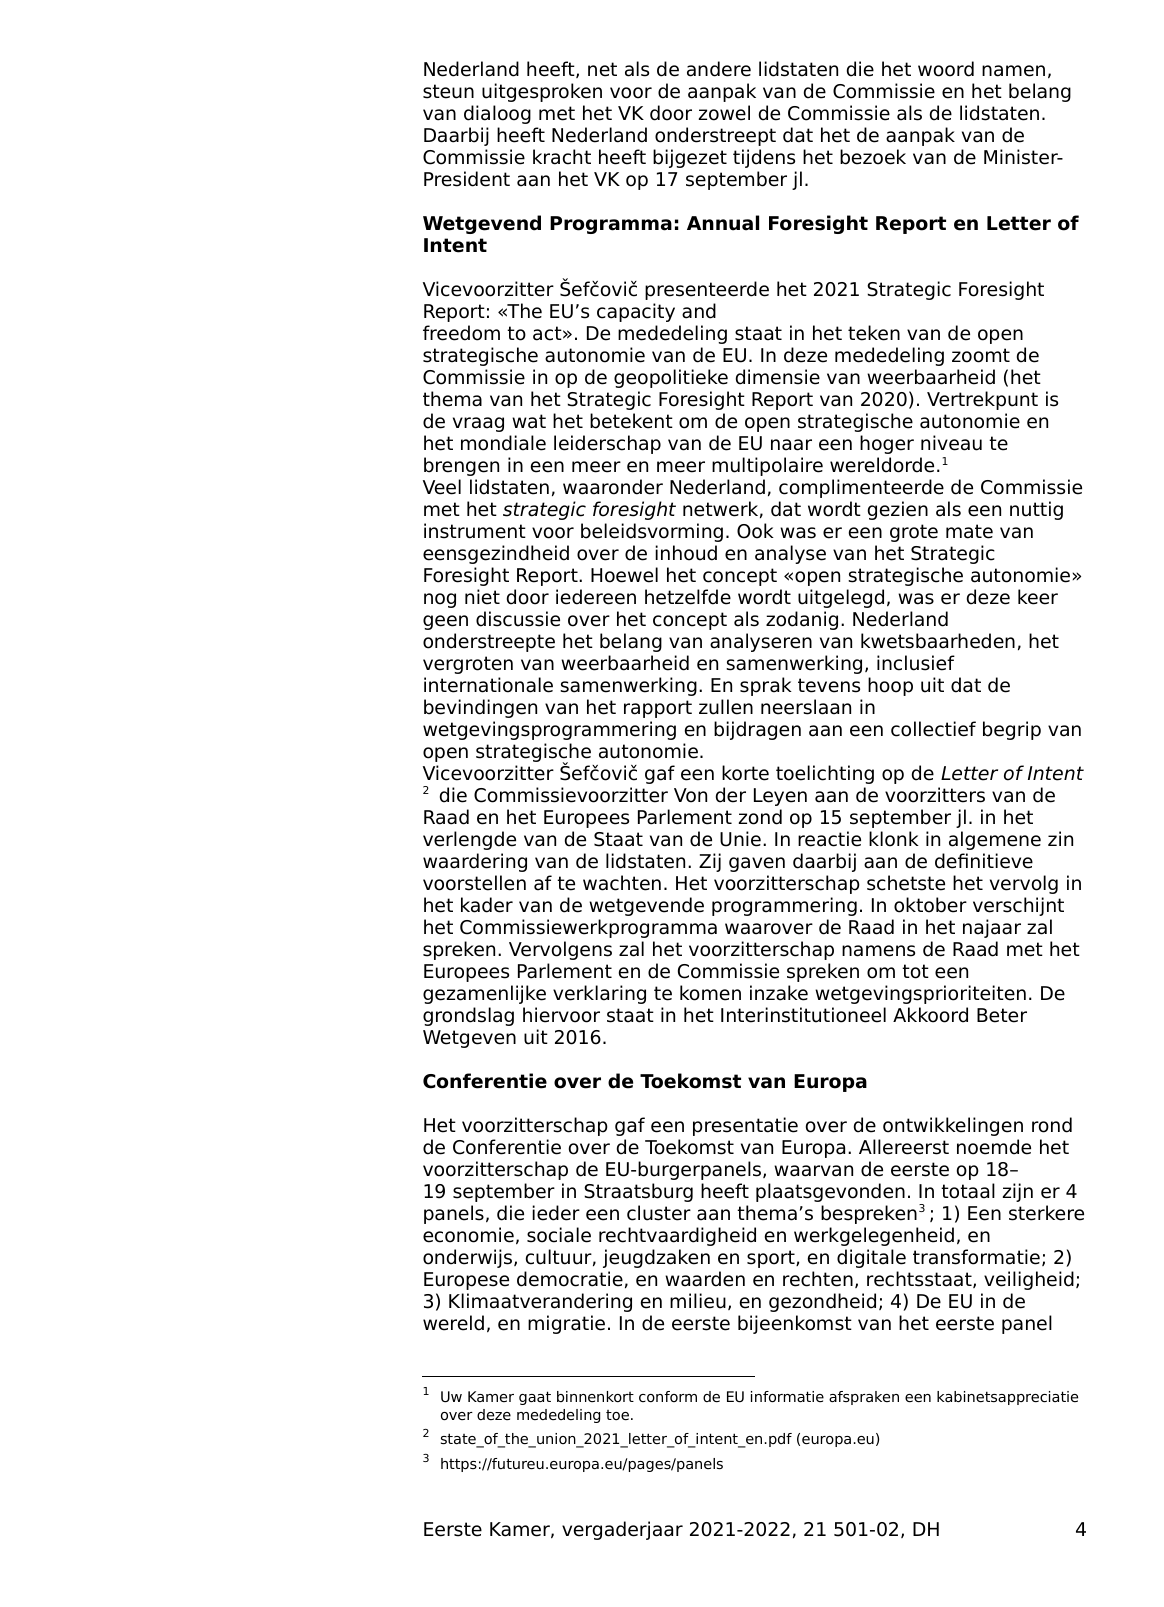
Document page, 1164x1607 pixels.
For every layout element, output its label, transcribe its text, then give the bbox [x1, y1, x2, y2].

text Vicevoorzitter Šefčovič presenteerde het 2021 Strategic Foresight Report: «The EU’s capacity and [422, 279, 1087, 323]
text state_of_the_union_2021_letter_of_intent_en.pdf (europa.eu) [422, 1427, 1087, 1449]
subtitle Wetgevend Programma: Annual Foresight Report en Letter of Intent [422, 213, 1087, 257]
text freedom to act». De mededeling staat in het teken van de open strategische autonomie van de EU. In deze mededeling zoomt de Commissie in op de geopolitieke dimensie van weerbaarheid (het thema van het Strategic Foresight Report van 2020). Vertrekpunt is de vraag wat het betekent om de open strategische autonomie en het mondiale leiderschap van de EU naar een hoger niveau te brengen in een meer en meer multipolaire wereldorde. [422, 323, 1087, 477]
text https://futureu.europa.eu/pages/panels [422, 1452, 1087, 1474]
text Veel lidstaten, waaronder Nederland, complimenteerde de Commissie met het strategic foresight netwerk, dat wordt gezien als een nuttig instrument voor beleidsvorming. Ook was er een grote mate van eensgezindheid over de inhoud en analyse van het Strategic Foresight Report. Hoewel het concept «open strategische autonomie» nog niet door iedereen hetzelfde wordt uitgelegd, was er deze keer geen discussie over het concept als zodanig. Nederland onderstreepte het belang van analyseren van kwetsbaarheden, het vergroten van weerbaarheid en samenwerking, inclusief internationale samenwerking. En sprak tevens hoop uit dat de bevindingen van het rapport zullen neerslaan in wetgevingsprogrammering en bijdragen aan een collectief begrip van open strategische autonomie. [422, 477, 1087, 763]
text Vicevoorzitter Šefčovič gaf een korte toelichting op de Letter of Intent die Commissievoorzitter Von der Leyen aan de voorzitters van de Raad en het Europees Parlement zond op 15 september jl. in het verlengde van de Staat van de Unie. In reactie klonk in algemene zin waardering van de lidstaten. Zij gaven daarbij aan de definitieve voorstellen af te wachten. Het voorzitterschap schetste het vervolg in het kader van de wetgevende programmering. In oktober verschijnt het Commissiewerkprogramma waarover de Raad in het najaar zal spreken. Vervolgens zal het voorzitterschap namens de Raad met het Europees Parlement en de Commissie spreken om tot een gezamenlijke verklaring te komen inzake wetgevingsprioriteiten. De grondslag hiervoor staat in het Interinstitutioneel Akkoord Beter Wetgeven uit 2016. [422, 763, 1087, 1048]
text Uw Kamer gaat binnenkort conform de EU informatie afspraken een kabinetsappreciatie over deze mededeling toe. [422, 1385, 1087, 1424]
subtitle Conferentie over de Toekomst van Europa [422, 1071, 1087, 1093]
text Het voorzitterschap gaf een presentatie over de ontwikkelingen rond de Conferentie over de Toekomst van Europa. Allereerst noemde het voorzitterschap de EU-burgerpanels, waarvan de eerste op 18–19 september in Straatsburg heeft plaatsgevonden. In totaal zijn er 4 panels, die ieder een cluster aan thema’s bespreken; 1) Een sterkere economie, sociale rechtvaardigheid en werkgelegenheid, en onderwijs, cultuur, jeugdzaken en sport, en digitale transformatie; 2) Europese democratie, en waarden en rechten, rechtsstaat, veiligheid; 3) Klimaatverandering en milieu, en gezondheid; 4) De EU in de wereld, en migratie. In de eerste bijeenkomst van het eerste panel [422, 1115, 1087, 1335]
text Nederland heeft, net als de andere lidstaten die het woord namen, steun uitgesproken voor de aanpak van de Commissie en het belang van dialoog met het VK door zowel de Commissie als de lidstaten. Daarbij heeft Nederland onderstreept dat het de aanpak van de Commissie kracht heeft bijgezet tijdens het bezoek van de Minister-President aan het VK op 17 september jl. [422, 59, 1087, 191]
